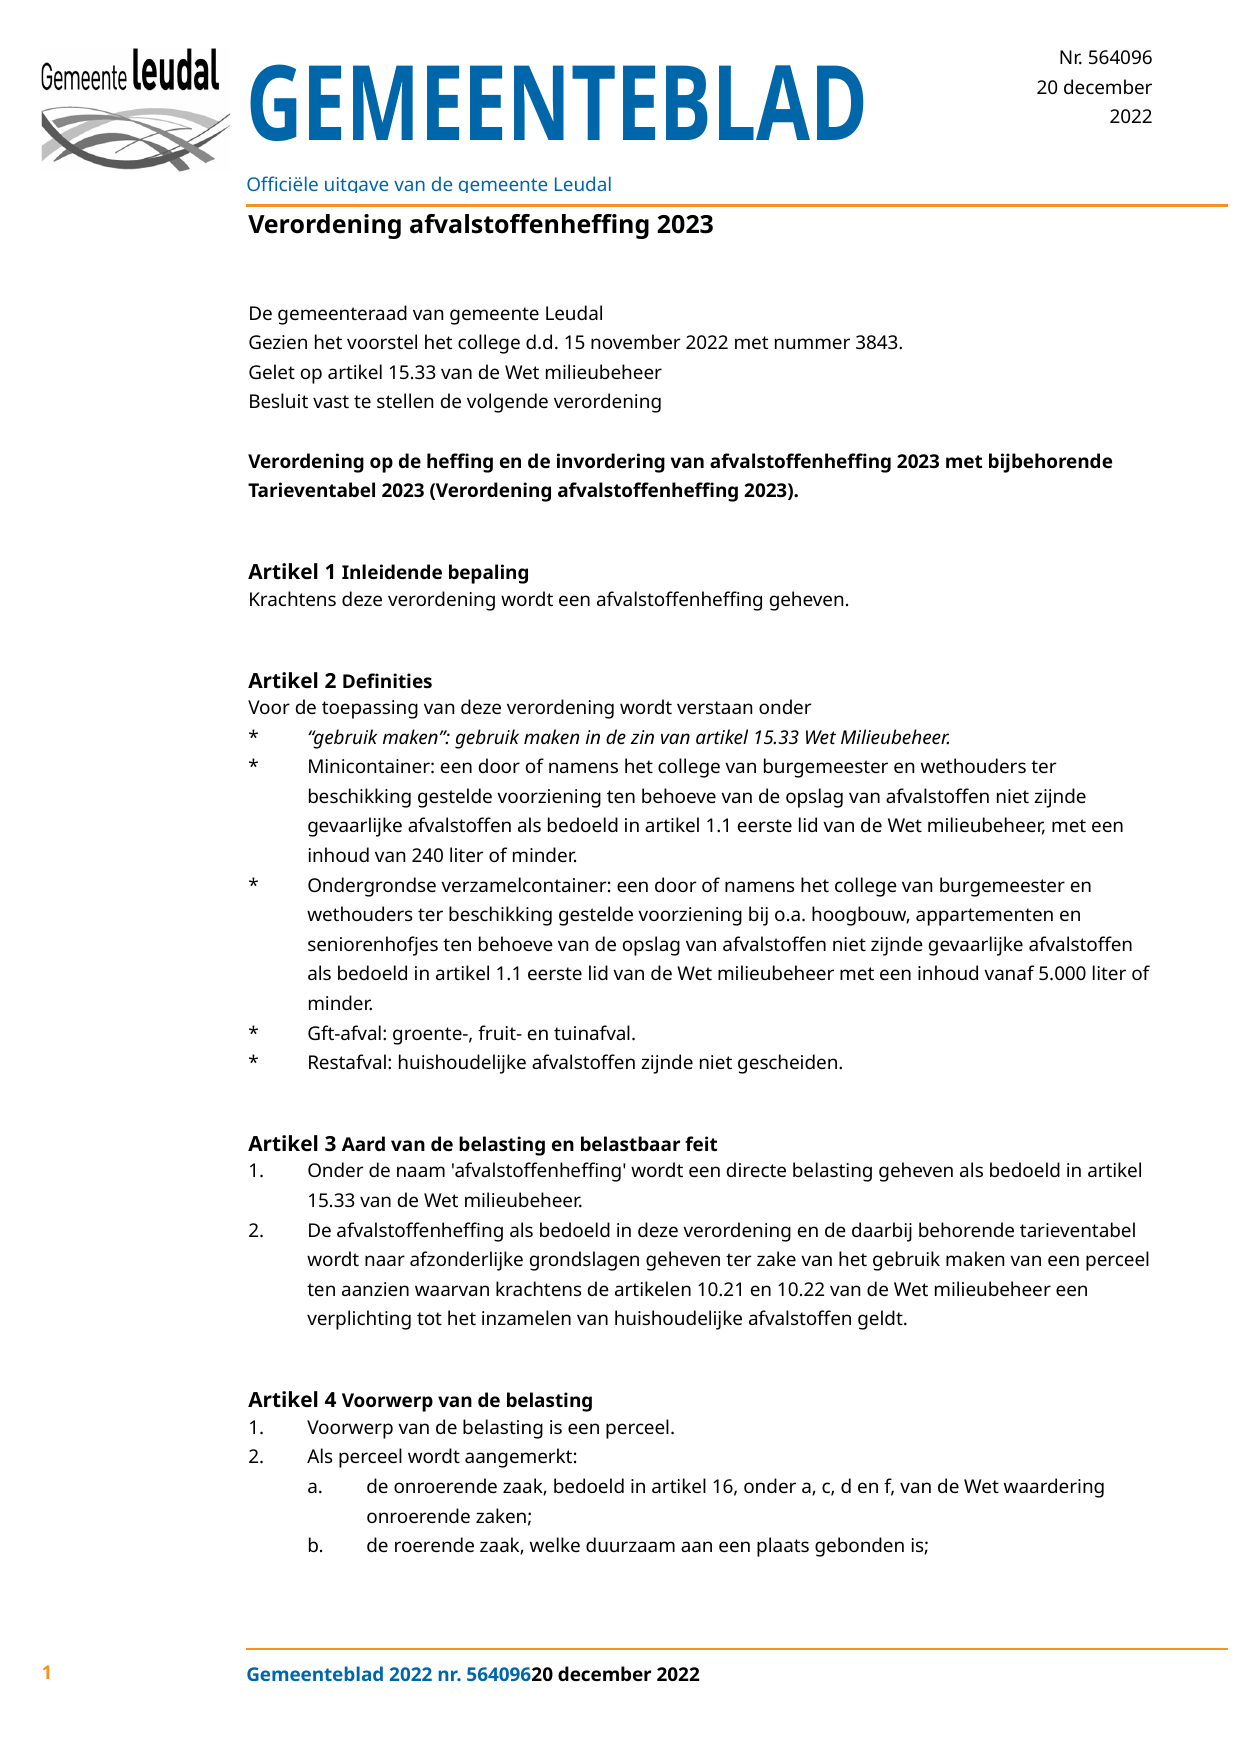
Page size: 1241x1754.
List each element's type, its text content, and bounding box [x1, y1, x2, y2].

text Artikel 3 Aard van de belasting en belastbaar feit [248, 1129, 1152, 1158]
text Gelet op artikel 15.33 van de Wet milieubeheer [248, 359, 1152, 385]
list Gft-afval: groente-, fruit- en tuinafval. [248, 1020, 1152, 1045]
text Artikel 1 Inleidende bepaling [248, 557, 1152, 586]
text Voor de toepassing van deze verordening wordt verstaan onder [248, 694, 1152, 720]
text Gezien het voorstel het college d.d. 15 november 2022 met nummer 3843. [248, 329, 1152, 355]
list Minicontainer: een door of namens het college van burgemeester en wethouders ter beschikking gestelde voorziening ten behoeve van de opslag van afvalstoffen niet zijnde gevaarlijke afvalstoffen als bedoeld in artikel 1.1 eerste lid van de Wet milieubeheer, met een inhoud van 240 liter of minder. [248, 753, 1152, 868]
list Als perceel wordt aangemerkt: [248, 1444, 1152, 1469]
list “gebruik maken”: gebruik maken in de zin van artikel 15.33 Wet Milieubeheer. [248, 724, 1152, 749]
text Besluit vast te stellen de volgende verordening [248, 389, 1152, 414]
text Artikel 4 Voorwerp van de belasting [248, 1386, 1152, 1414]
picture [41, 47, 231, 172]
text Verordening afvalstoffenheffing 2023 [248, 207, 1152, 241]
text Artikel 2 Definities [248, 666, 1152, 694]
list de roerende zaak, welke duurzaam aan een plaats gebonden is; [307, 1532, 1152, 1558]
list Ondergrondse verzamelcontainer: een door of namens het college van burgemeester en wethouders ter beschikking gestelde voorziening bij o.a. hoogbouw, appartementen en seniorenhofjes ten behoeve van de opslag van afvalstoffen niet zijnde gevaarlijke afvalstoffen als bedoeld in artikel 1.1 eerste lid van de Wet milieubeheer met een inhoud vanaf 5.000 liter of minder. [248, 872, 1152, 1016]
list Voorwerp van de belasting is een perceel. [248, 1414, 1152, 1440]
list Restafval: huishoudelijke afvalstoffen zijnde niet gescheiden. [248, 1049, 1152, 1075]
list De afvalstoffenheffing als bedoeld in deze verordening en de daarbij behorende tarieventabel wordt naar afzonderlijke grondslagen geheven ter zake van het gebruik maken van een perceel ten aanzien waarvan krachtens de artikelen 10.21 en 10.22 van de Wet milieubeheer een verplichting tot het inzamelen van huishoudelijke afvalstoffen geldt. [248, 1217, 1152, 1331]
list de onroerende zaak, bedoeld in artikel 16, onder a, c, d en f, van de Wet waardering onroerende zaken; [307, 1473, 1152, 1528]
text De gemeenteraad van gemeente Leudal [248, 300, 1152, 326]
text Krachtens deze verordening wordt een afvalstoffenheffing geheven. [248, 586, 1152, 612]
text Verordening op de heffing en de invordering van afvalstoffenheffing 2023 met bijbehorende Tarieventabel 2023 (Verordening afvalstoffenheffing 2023). [248, 448, 1152, 503]
list Onder de naam 'afvalstoffenheffing' wordt een directe belasting geheven als bedoeld in artikel 15.33 van de Wet milieubeheer. [248, 1158, 1152, 1213]
